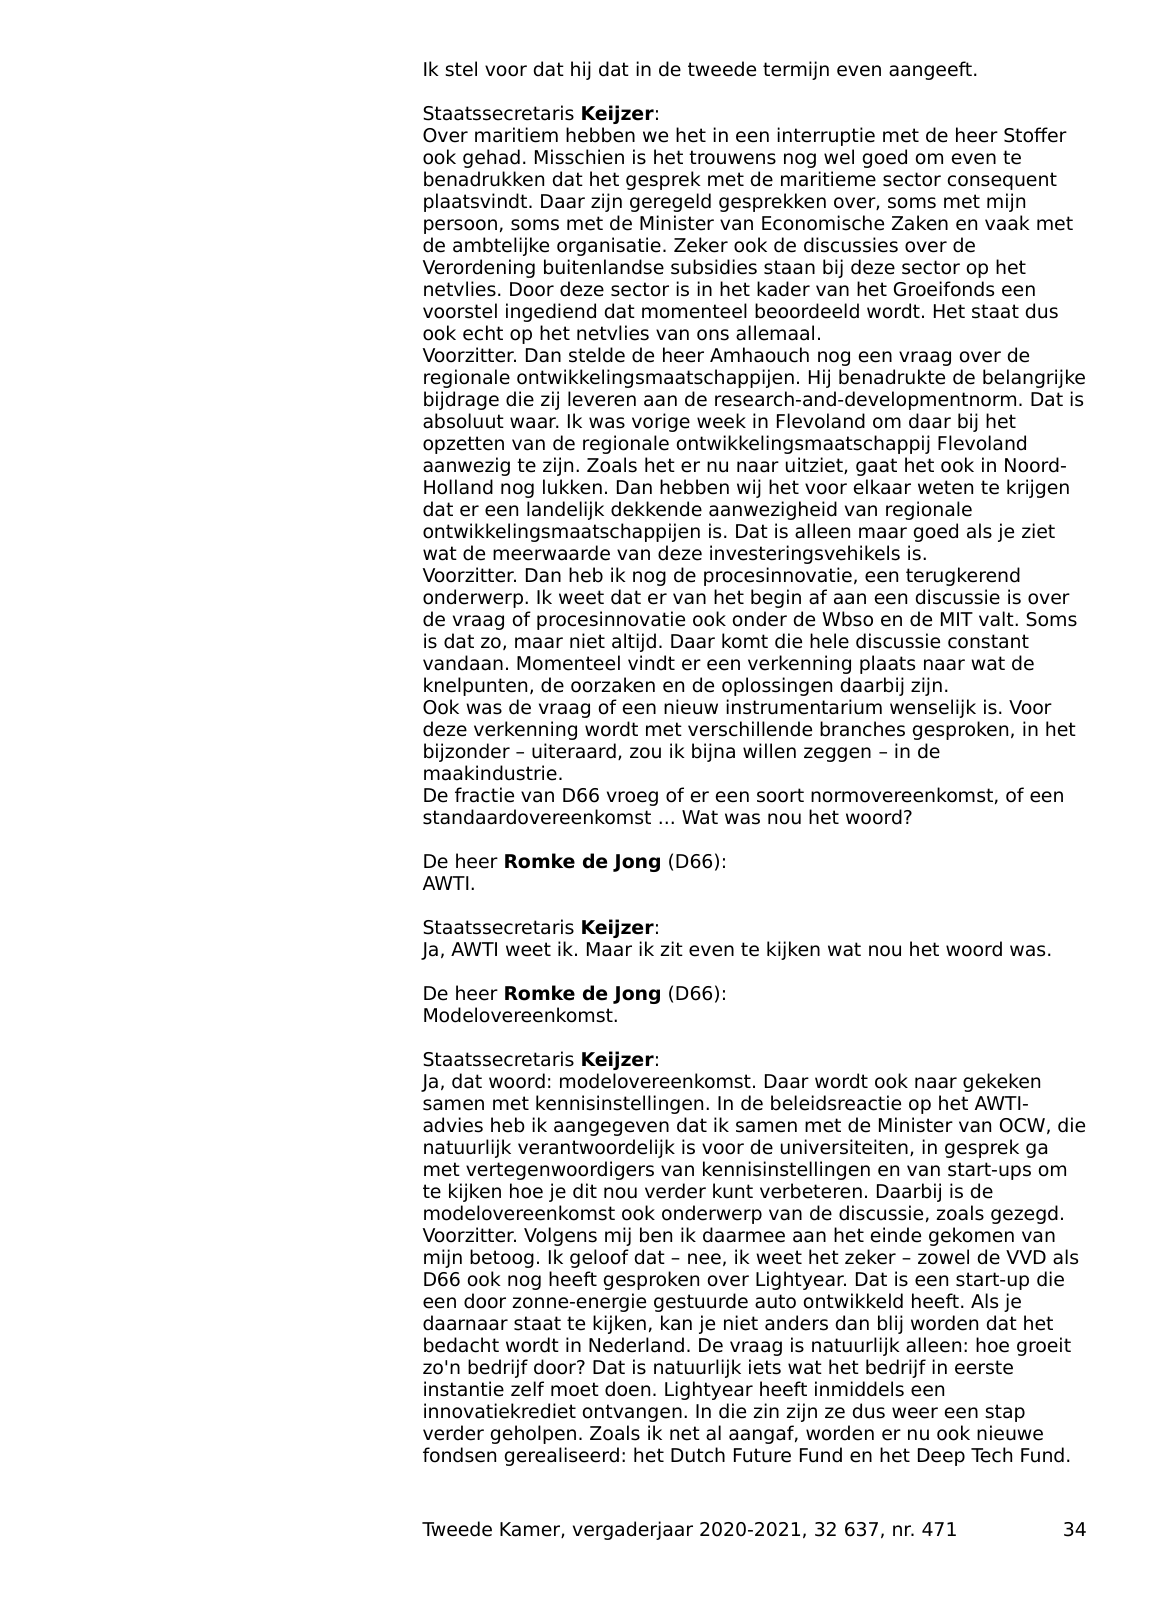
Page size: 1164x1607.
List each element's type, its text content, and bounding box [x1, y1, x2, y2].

text Ik stel voor dat hij dat in de tweede termijn even aangeeft. [422, 59, 1087, 81]
text Over maritiem hebben we het in een interruptie met de heer Stoffer ook gehad. Misschien is het trouwens nog wel goed om even te benadrukken dat het gesprek met de maritieme sector consequent plaatsvindt. Daar zijn geregeld gesprekken over, soms met mijn persoon, soms met de Minister van Economische Zaken en vaak met de ambtelijke organisatie. Zeker ook de discussies over de Verordening buitenlandse subsidies staan bij deze sector op het netvlies. Door deze sector is in het kader van het Groeifonds een voorstel ingediend dat momenteel beoordeeld wordt. Het staat dus ook echt op het netvlies van ons allemaal. [422, 125, 1087, 345]
text De fractie van D66 vroeg of er een soort normovereenkomst, of een standaardovereenkomst ... Wat was nou het woord? [422, 784, 1087, 828]
text Staatssecretaris Keijzer: [422, 917, 1087, 939]
text Ja, dat woord: modelovereenkomst. Daar wordt ook naar gekeken samen met kennisinstellingen. In de beleidsreactie op het AWTI-advies heb ik aangegeven dat ik samen met de Minister van OCW, die natuurlijk verantwoordelijk is voor de universiteiten, in gesprek ga met vertegenwoordigers van kennisinstellingen en van start-ups om te kijken hoe je dit nou verder kunt verbeteren. Daarbij is de modelovereenkomst ook onderwerp van de discussie, zoals gezegd. [422, 1071, 1087, 1225]
text Staatssecretaris Keijzer: [422, 1049, 1087, 1071]
text Staatssecretaris Keijzer: [422, 103, 1087, 125]
text De heer Romke de Jong (D66): [422, 851, 1087, 873]
text De heer Romke de Jong (D66): [422, 983, 1087, 1005]
text Ja, AWTI weet ik. Maar ik zit even te kijken wat nou het woord was. [422, 939, 1087, 961]
text Modelovereenkomst. [422, 1005, 1087, 1027]
text Ook was de vraag of een nieuw instrumentarium wenselijk is. Voor deze verkenning wordt met verschillende branches gesproken, in het bijzonder – uiteraard, zou ik bijna willen zeggen – in de maakindustrie. [422, 697, 1087, 784]
text Voorzitter. Dan heb ik nog de procesinnovatie, een terugkerend onderwerp. Ik weet dat er van het begin af aan een discussie is over de vraag of procesinnovatie ook onder de Wbso en de MIT valt. Soms is dat zo, maar niet altijd. Daar komt die hele discussie constant vandaan. Momenteel vindt er een verkenning plaats naar wat de knelpunten, de oorzaken en de oplossingen daarbij zijn. [422, 565, 1087, 697]
text AWTI. [422, 873, 1087, 895]
text Voorzitter. Dan stelde de heer Amhaouch nog een vraag over de regionale ontwikkelingsmaatschappijen. Hij benadrukte de belangrijke bijdrage die zij leveren aan de research-and-developmentnorm. Dat is absoluut waar. Ik was vorige week in Flevoland om daar bij het opzetten van de regionale ontwikkelingsmaatschappij Flevoland aanwezig te zijn. Zoals het er nu naar uitziet, gaat het ook in Noord-Holland nog lukken. Dan hebben wij het voor elkaar weten te krijgen dat er een landelijk dekkende aanwezigheid van regionale ontwikkelingsmaatschappijen is. Dat is alleen maar goed als je ziet wat de meerwaarde van deze investeringsvehikels is. [422, 345, 1087, 565]
text Voorzitter. Volgens mij ben ik daarmee aan het einde gekomen van mijn betoog. Ik geloof dat – nee, ik weet het zeker – zowel de VVD als D66 ook nog heeft gesproken over Lightyear. Dat is een start-up die een door zonne-energie gestuurde auto ontwikkeld heeft. Als je daarnaar staat te kijken, kan je niet anders dan blij worden dat het bedacht wordt in Nederland. De vraag is natuurlijk alleen: hoe groeit zo'n bedrijf door? Dat is natuurlijk iets wat het bedrijf in eerste instantie zelf moet doen. Lightyear heeft inmiddels een innovatiekrediet ontvangen. In die zin zijn ze dus weer een stap verder geholpen. Zoals ik net al aangaf, worden er nu ook nieuwe fondsen gerealiseerd: het Dutch Future Fund en het Deep Tech Fund. [422, 1225, 1087, 1467]
